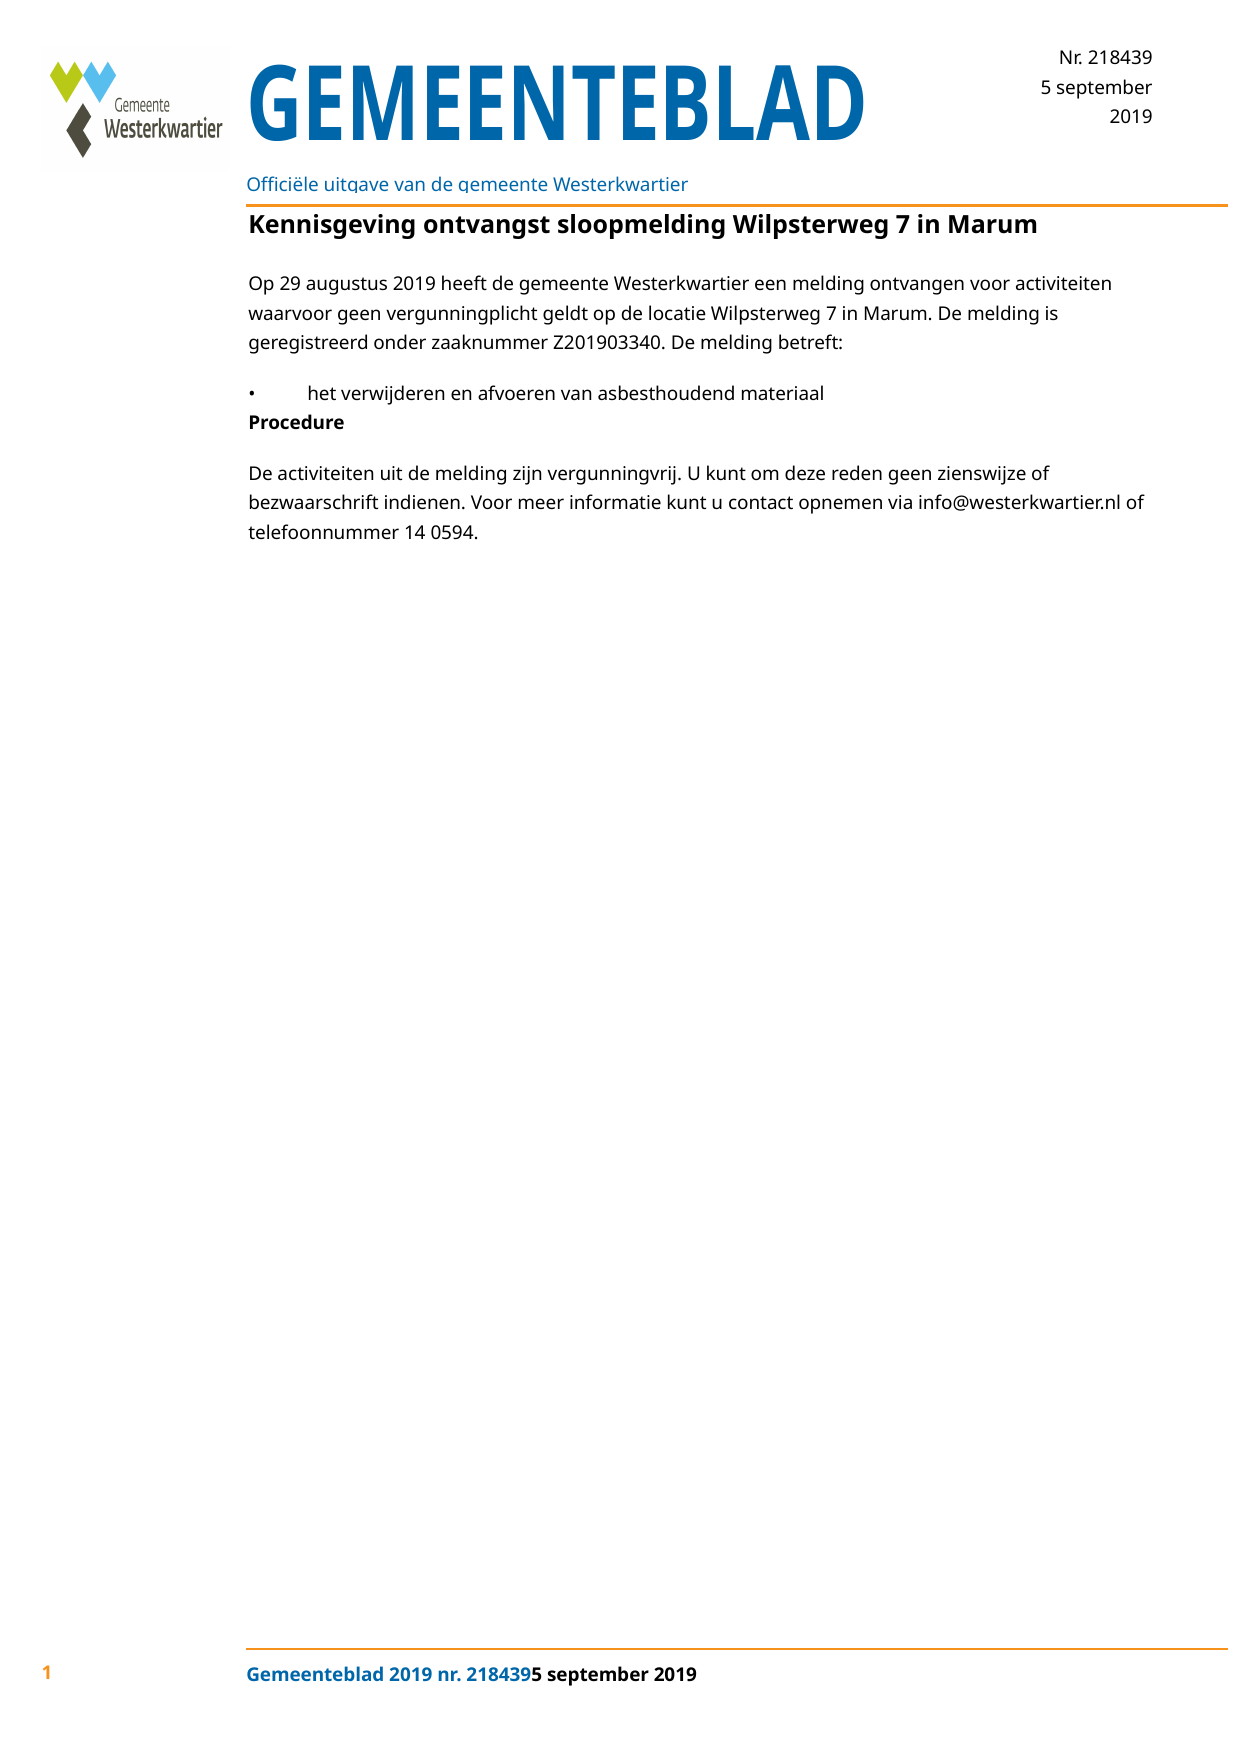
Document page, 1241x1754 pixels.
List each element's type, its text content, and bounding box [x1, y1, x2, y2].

list het verwijderen en afvoeren van asbesthoudend materiaal [248, 380, 1152, 406]
text De activiteiten uit de melding zijn vergunningvrij. U kunt om deze reden geen zienswijze of bezwaarschrift indienen. Voor meer informatie kunt u contact opnemen via info@westerkwartier.nl of telefoonnummer 14 0594. [248, 460, 1152, 545]
picture [41, 47, 231, 172]
text Procedure [248, 409, 1152, 435]
text Op 29 augustus 2019 heeft de gemeente Westerkwartier een melding ontvangen voor activiteiten waarvoor geen vergunningplicht geldt op de locatie Wilpsterweg 7 in Marum. De melding is geregistreerd onder zaaknummer Z201903340. De melding betreft: [248, 270, 1152, 355]
text Kennisgeving ontvangst sloopmelding Wilpsterweg 7 in Marum [248, 207, 1152, 241]
